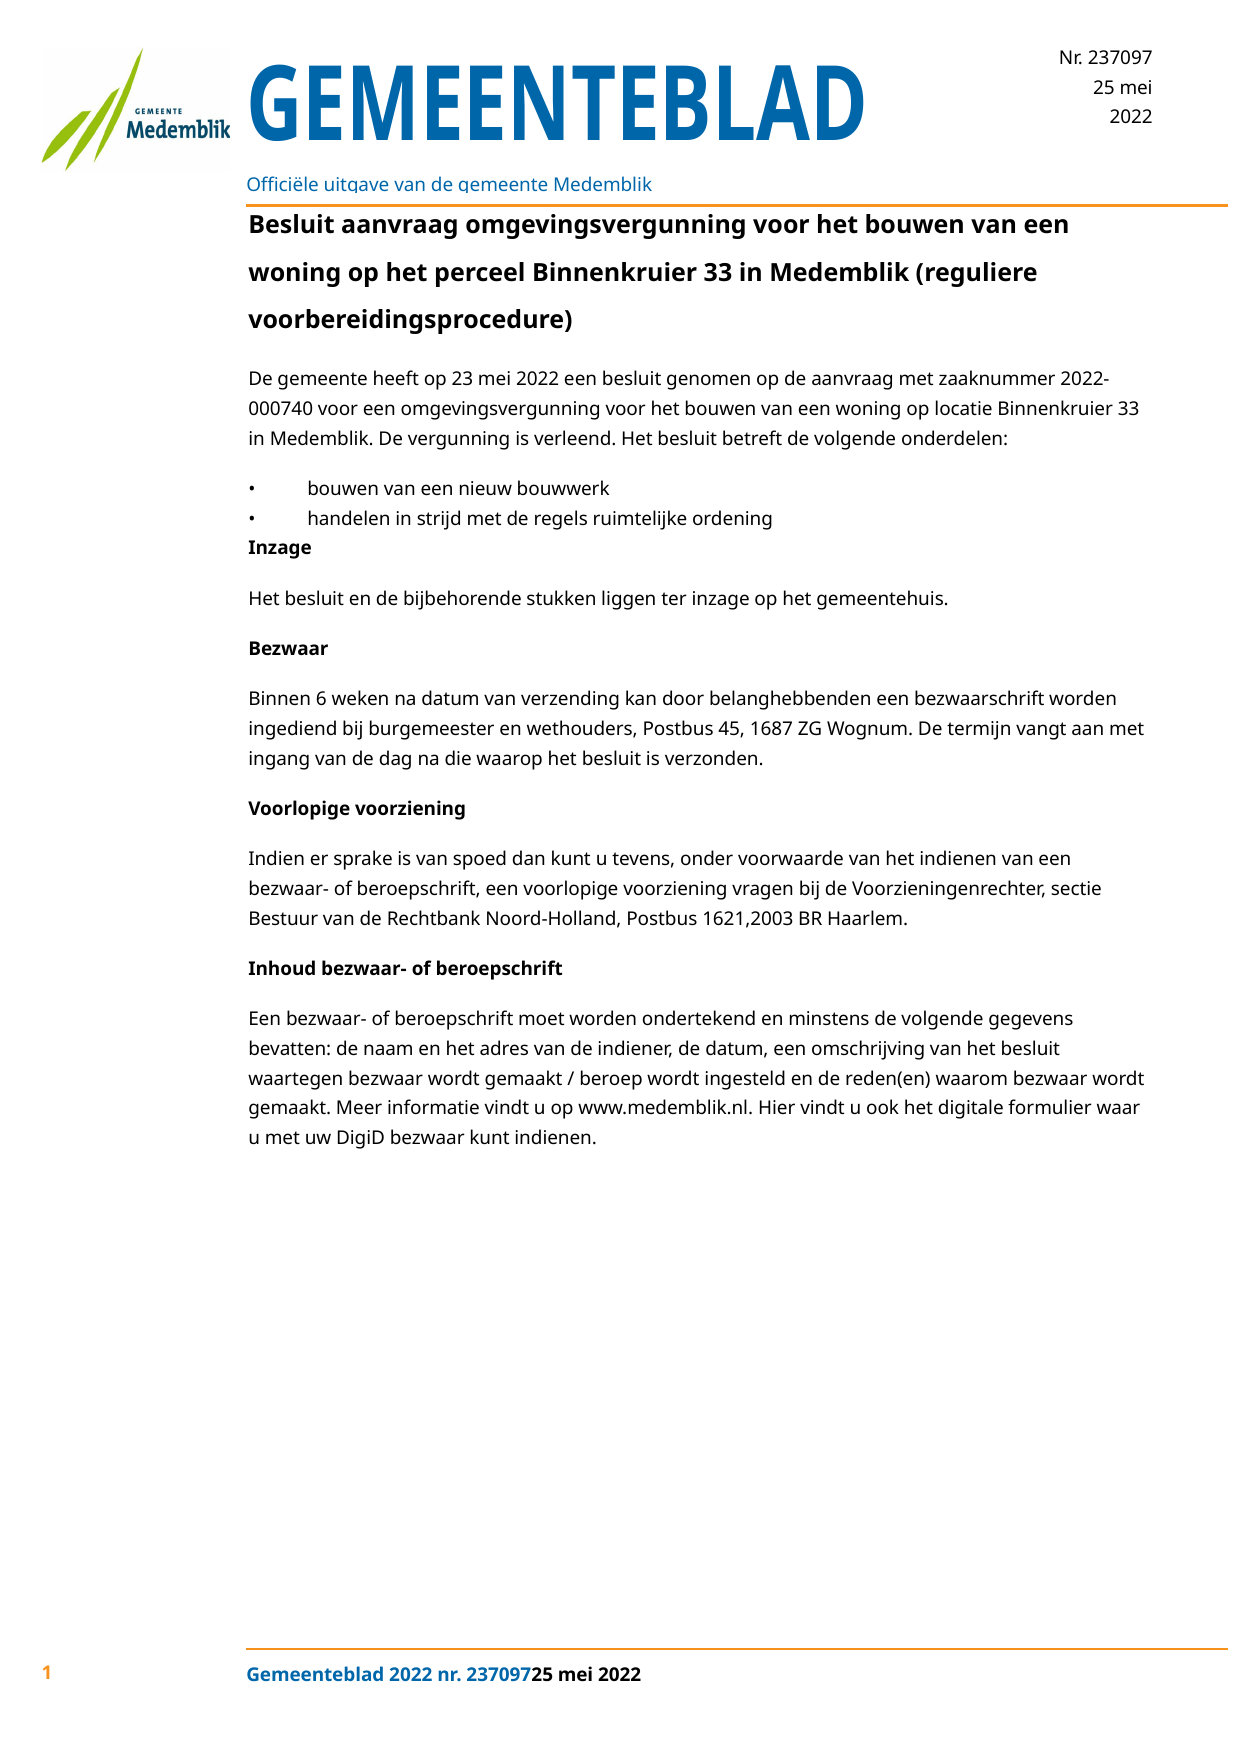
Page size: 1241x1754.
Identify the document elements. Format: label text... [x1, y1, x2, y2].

text Inhoud bezwaar- of beroepschrift [248, 955, 1152, 981]
text Bezwaar [248, 635, 1152, 661]
text Besluit aanvraag omgevingsvergunning voor het bouwen van een woning op het perceel Binnenkruier 33 in Medemblik (reguliere voorbereidingsprocedure) [248, 207, 1152, 336]
text De gemeente heeft op 23 mei 2022 een besluit genomen op de aanvraag met zaaknummer 2022-000740 voor een omgevingsvergunning voor het bouwen van een woning op locatie Binnenkruier 33 in Medemblik. De vergunning is verleend. Het besluit betreft de volgende onderdelen: [248, 366, 1152, 450]
text Voorlopige voorziening [248, 795, 1152, 821]
text Een bezwaar- of beroepschrift moet worden ondertekend en minstens de volgende gegevens bevatten: de naam en het adres van de indiener, de datum, een omschrijving van het besluit waartegen bezwaar wordt gemaakt / beroep wordt ingesteld en de reden(en) waarom bezwaar wordt gemaakt. Meer informatie vindt u op www.medemblik.nl. Hier vindt u ook het digitale formulier waar u met uw DigiD bezwaar kunt indienen. [248, 1006, 1152, 1149]
text Inzage [248, 534, 1152, 560]
list bouwen van een nieuw bouwwerk [248, 475, 1152, 501]
text Het besluit en de bijbehorende stukken liggen ter inzage op het gemeentehuis. [248, 585, 1152, 610]
text Indien er sprake is van spoed dan kunt u tevens, onder voorwaarde van het indienen van een bezwaar- of beroepschrift, een voorlopige voorziening vragen bij de Voorzieningenrechter, sectie Bestuur van de Rechtbank Noord-Holland, Postbus 1621,2003 BR Haarlem. [248, 846, 1152, 930]
list handelen in strijd met de regels ruimtelijke ordening [248, 505, 1152, 530]
text Binnen 6 weken na datum van verzending kan door belanghebbenden een bezwaarschrift worden ingediend bij burgemeester en wethouders, Postbus 45, 1687 ZG Wognum. De termijn vangt aan met ingang van de dag na die waarop het besluit is verzonden. [248, 686, 1152, 770]
picture [41, 47, 231, 172]
